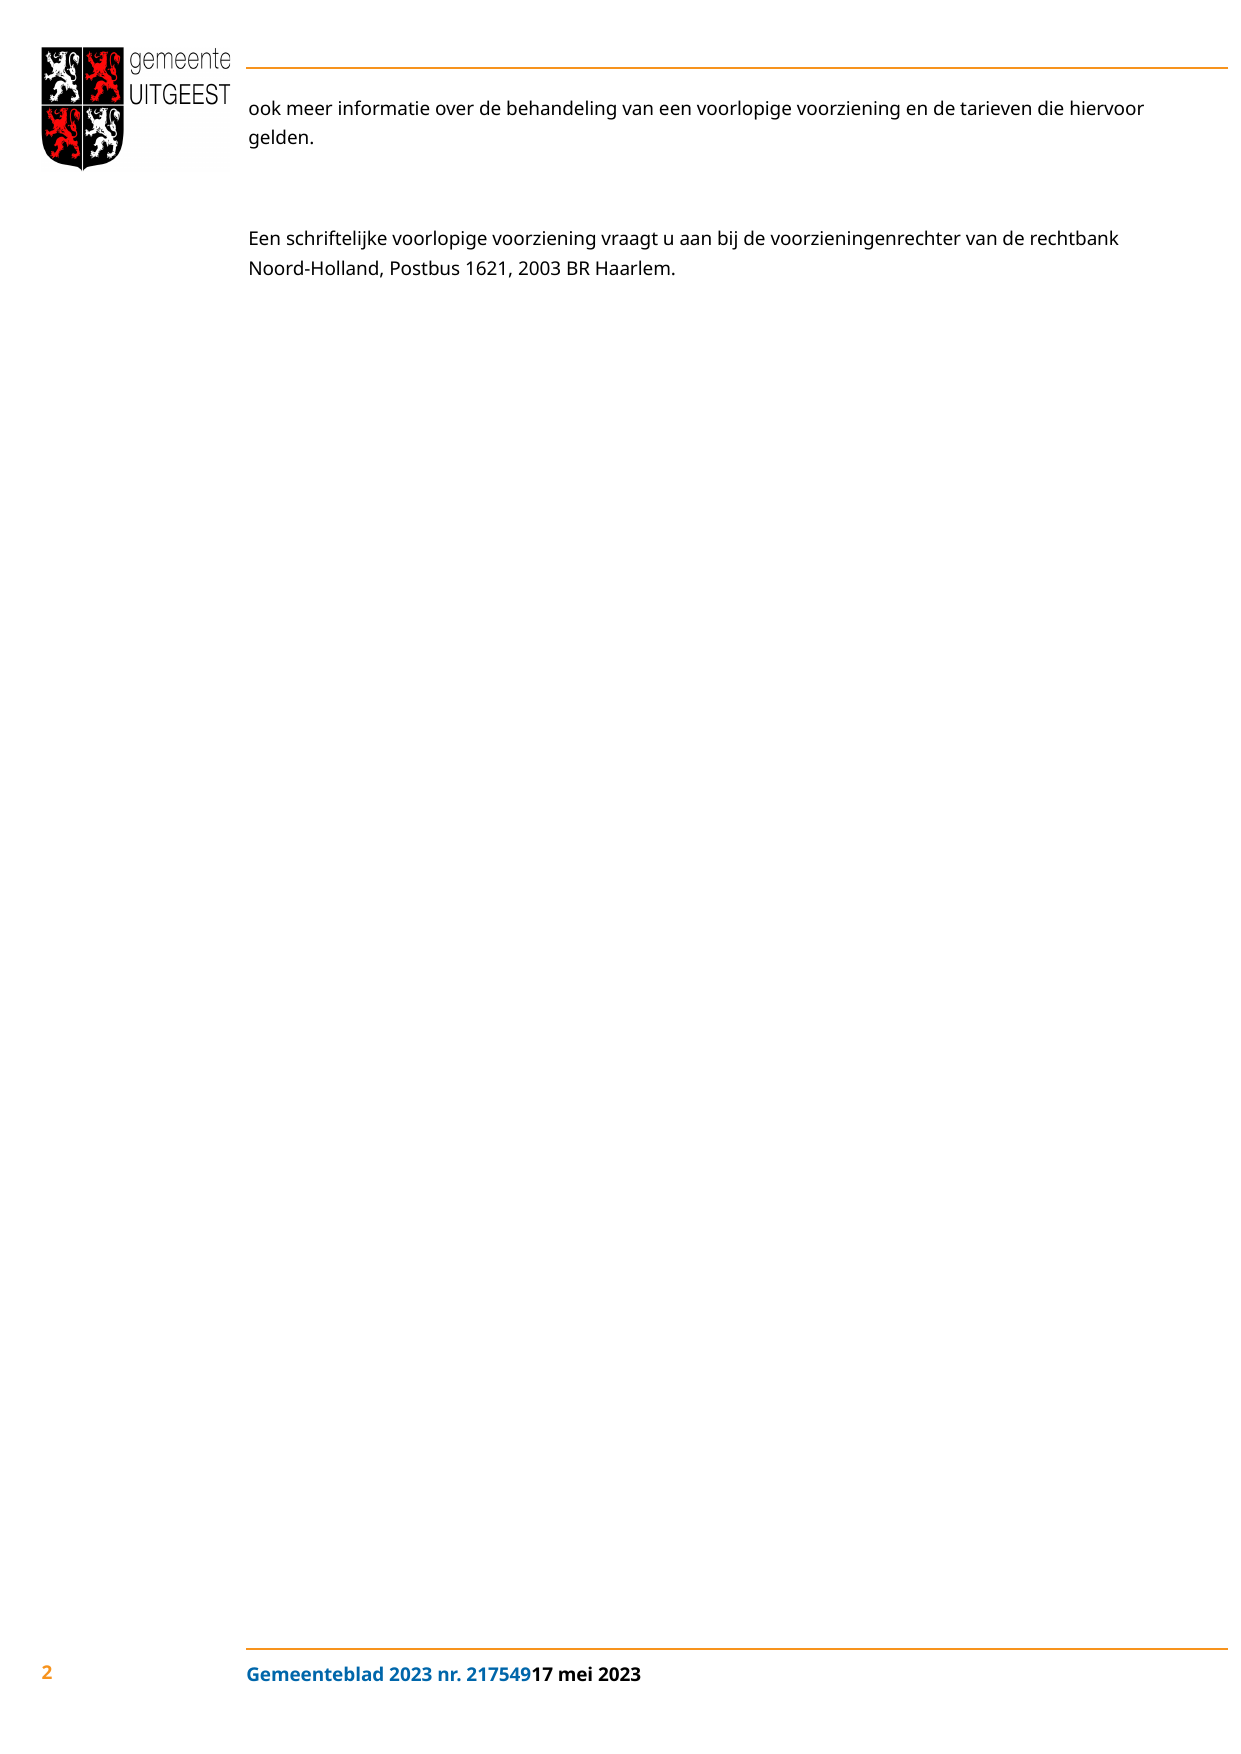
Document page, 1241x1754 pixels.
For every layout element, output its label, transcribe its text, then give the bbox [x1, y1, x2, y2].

text ook meer informatie over de behandeling van een voorlopige voorziening en de tarieven die hiervoor gelden. [248, 95, 1152, 150]
text Een schriftelijke voorlopige voorziening vraagt u aan bij de voorzieningenrechter van de rechtbank Noord-Holland, Postbus 1621, 2003 BR Haarlem. [248, 225, 1152, 281]
picture [41, 47, 231, 172]
